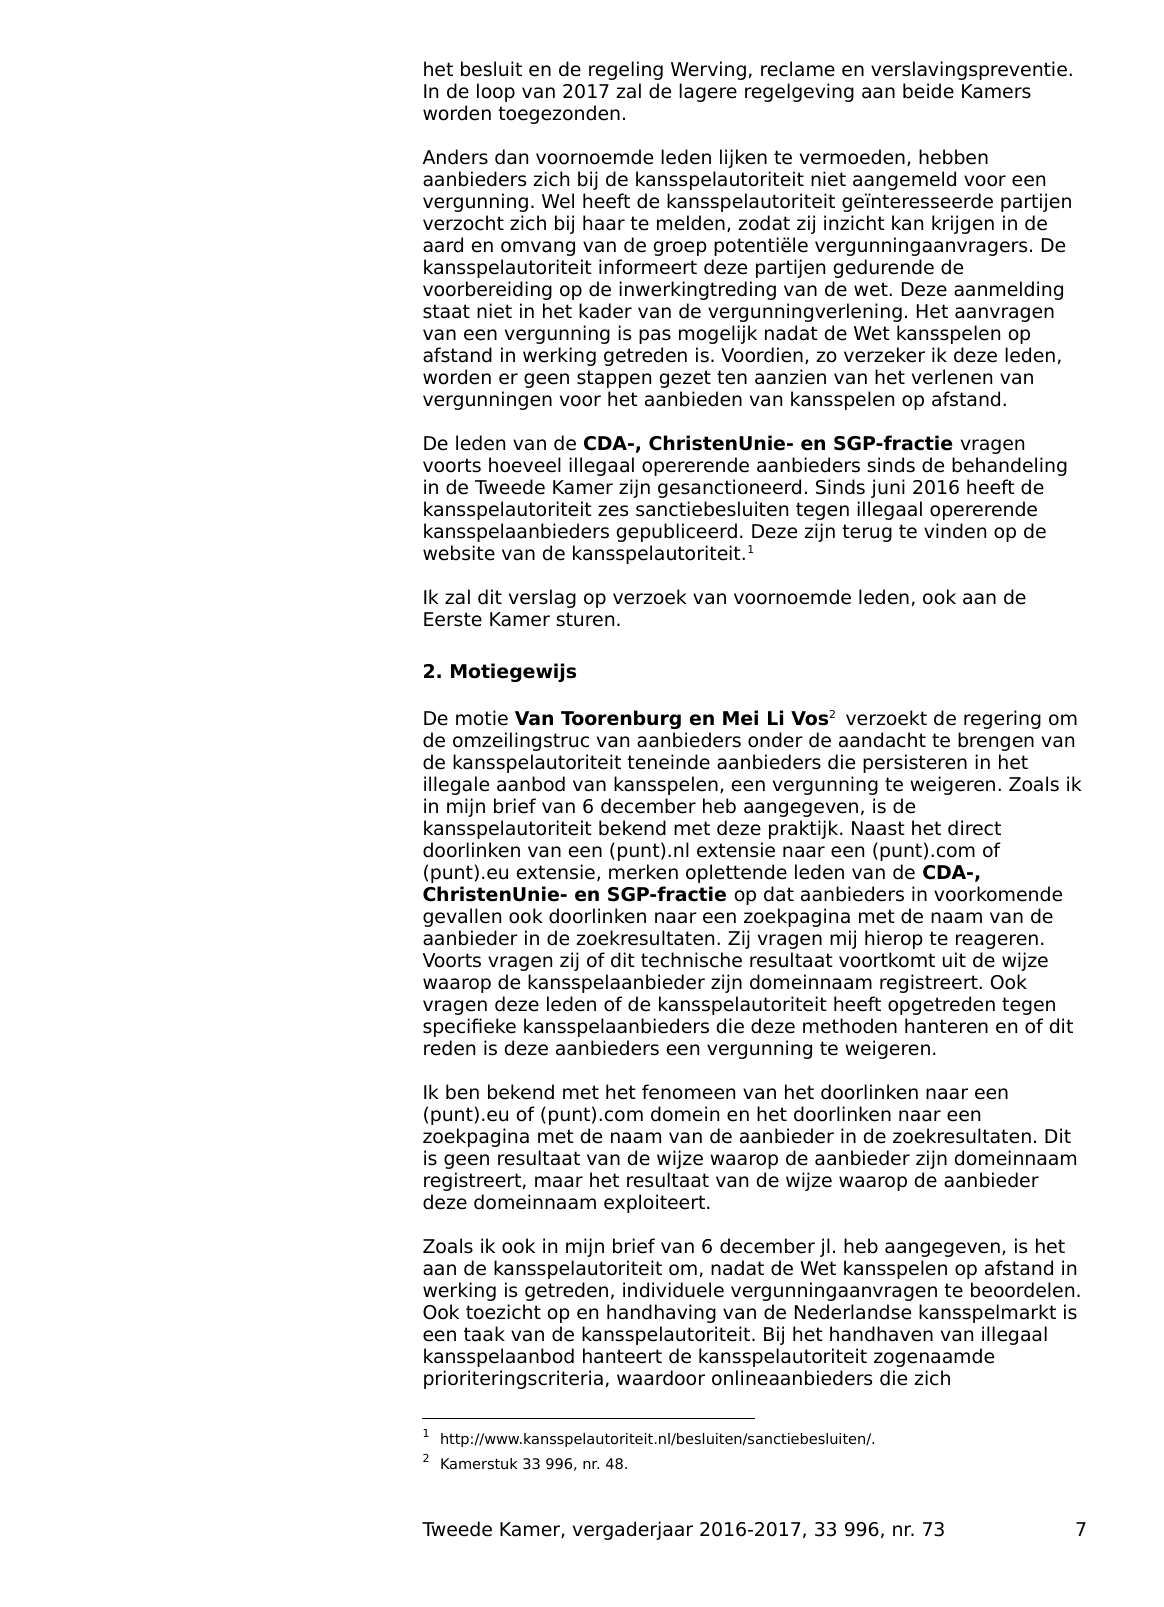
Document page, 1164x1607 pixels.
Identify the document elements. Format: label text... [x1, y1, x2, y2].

text Anders dan voornoemde leden lijken te vermoeden, hebben aanbieders zich bij de kansspelautoriteit niet aangemeld voor een vergunning. Wel heeft de kansspelautoriteit geïnteresseerde partijen verzocht zich bij haar te melden, zodat zij inzicht kan krijgen in de aard en omvang van de groep potentiële vergunningaanvragers. De kansspelautoriteit informeert deze partijen gedurende de voorbereiding op de inwerkingtreding van de wet. Deze aanmelding staat niet in het kader van de vergunningverlening. Het aanvragen van een vergunning is pas mogelijk nadat de Wet kansspelen op afstand in werking getreden is. Voordien, zo verzeker ik deze leden, worden er geen stappen gezet ten aanzien van het verlenen van vergunningen voor het aanbieden van kansspelen op afstand. [422, 147, 1087, 411]
text Zoals ik ook in mijn brief van 6 december jl. heb aangegeven, is het aan de kansspelautoriteit om, nadat de Wet kansspelen op afstand in werking is getreden, individuele vergunningaanvragen te beoordelen. Ook toezicht op en handhaving van de Nederlandse kansspelmarkt is een taak van de kansspelautoriteit. Bij het handhaven van illegaal kansspelaanbod hanteert de kansspelautoriteit zogenaamde prioriteringscriteria, waardoor onlineaanbieders die zich [422, 1236, 1087, 1390]
text De leden van de CDA-, ChristenUnie- en SGP-fractie vragen voorts hoeveel illegaal opererende aanbieders sinds de behandeling in de Tweede Kamer zijn gesanctioneerd. Sinds juni 2016 heeft de kansspelautoriteit zes sanctiebesluiten tegen illegaal opererende kansspelaanbieders gepubliceerd. Deze zijn terug te vinden op de website van de kansspelautoriteit. [422, 433, 1087, 565]
text het besluit en de regeling Werving, reclame en verslavingspreventie. In de loop van 2017 zal de lagere regelgeving aan beide Kamers worden toegezonden. [422, 59, 1087, 125]
text Kamerstuk 33 996, nr. 48. [422, 1452, 1087, 1474]
subtitle 2. Motiegewijs [422, 661, 1087, 683]
text Ik zal dit verslag op verzoek van voornoemde leden, ook aan de Eerste Kamer sturen. [422, 587, 1087, 631]
text Ik ben bekend met het fenomeen van het doorlinken naar een (punt).eu of (punt).com domein en het doorlinken naar een zoekpagina met de naam van de aanbieder in de zoekresultaten. Dit is geen resultaat van de wijze waarop de aanbieder zijn domeinnaam registreert, maar het resultaat van de wijze waarop de aanbieder deze domeinnaam exploiteert. [422, 1082, 1087, 1214]
text De motie Van Toorenburg en Mei Li Vos verzoekt de regering om de omzeilingstruc van aanbieders onder de aandacht te brengen van de kansspelautoriteit teneinde aanbieders die persisteren in het illegale aanbod van kansspelen, een vergunning te weigeren. Zoals ik in mijn brief van 6 december heb aangegeven, is de kansspelautoriteit bekend met deze praktijk. Naast het direct doorlinken van een (punt).nl extensie naar een (punt).com of (punt).eu extensie, merken oplettende leden van de CDA-, ChristenUnie- en SGP-fractie op dat aanbieders in voorkomende gevallen ook doorlinken naar een zoekpagina met de naam van de aanbieder in de zoekresultaten. Zij vragen mij hierop te reageren. Voorts vragen zij of dit technische resultaat voortkomt uit de wijze waarop de kansspelaanbieder zijn domeinnaam registreert. Ook vragen deze leden of de kansspelautoriteit heeft opgetreden tegen specifieke kansspelaanbieders die deze methoden hanteren en of dit reden is deze aanbieders een vergunning te weigeren. [422, 708, 1087, 1060]
text http://www.kansspelautoriteit.nl/besluiten/sanctiebesluiten/. [422, 1427, 1087, 1449]
